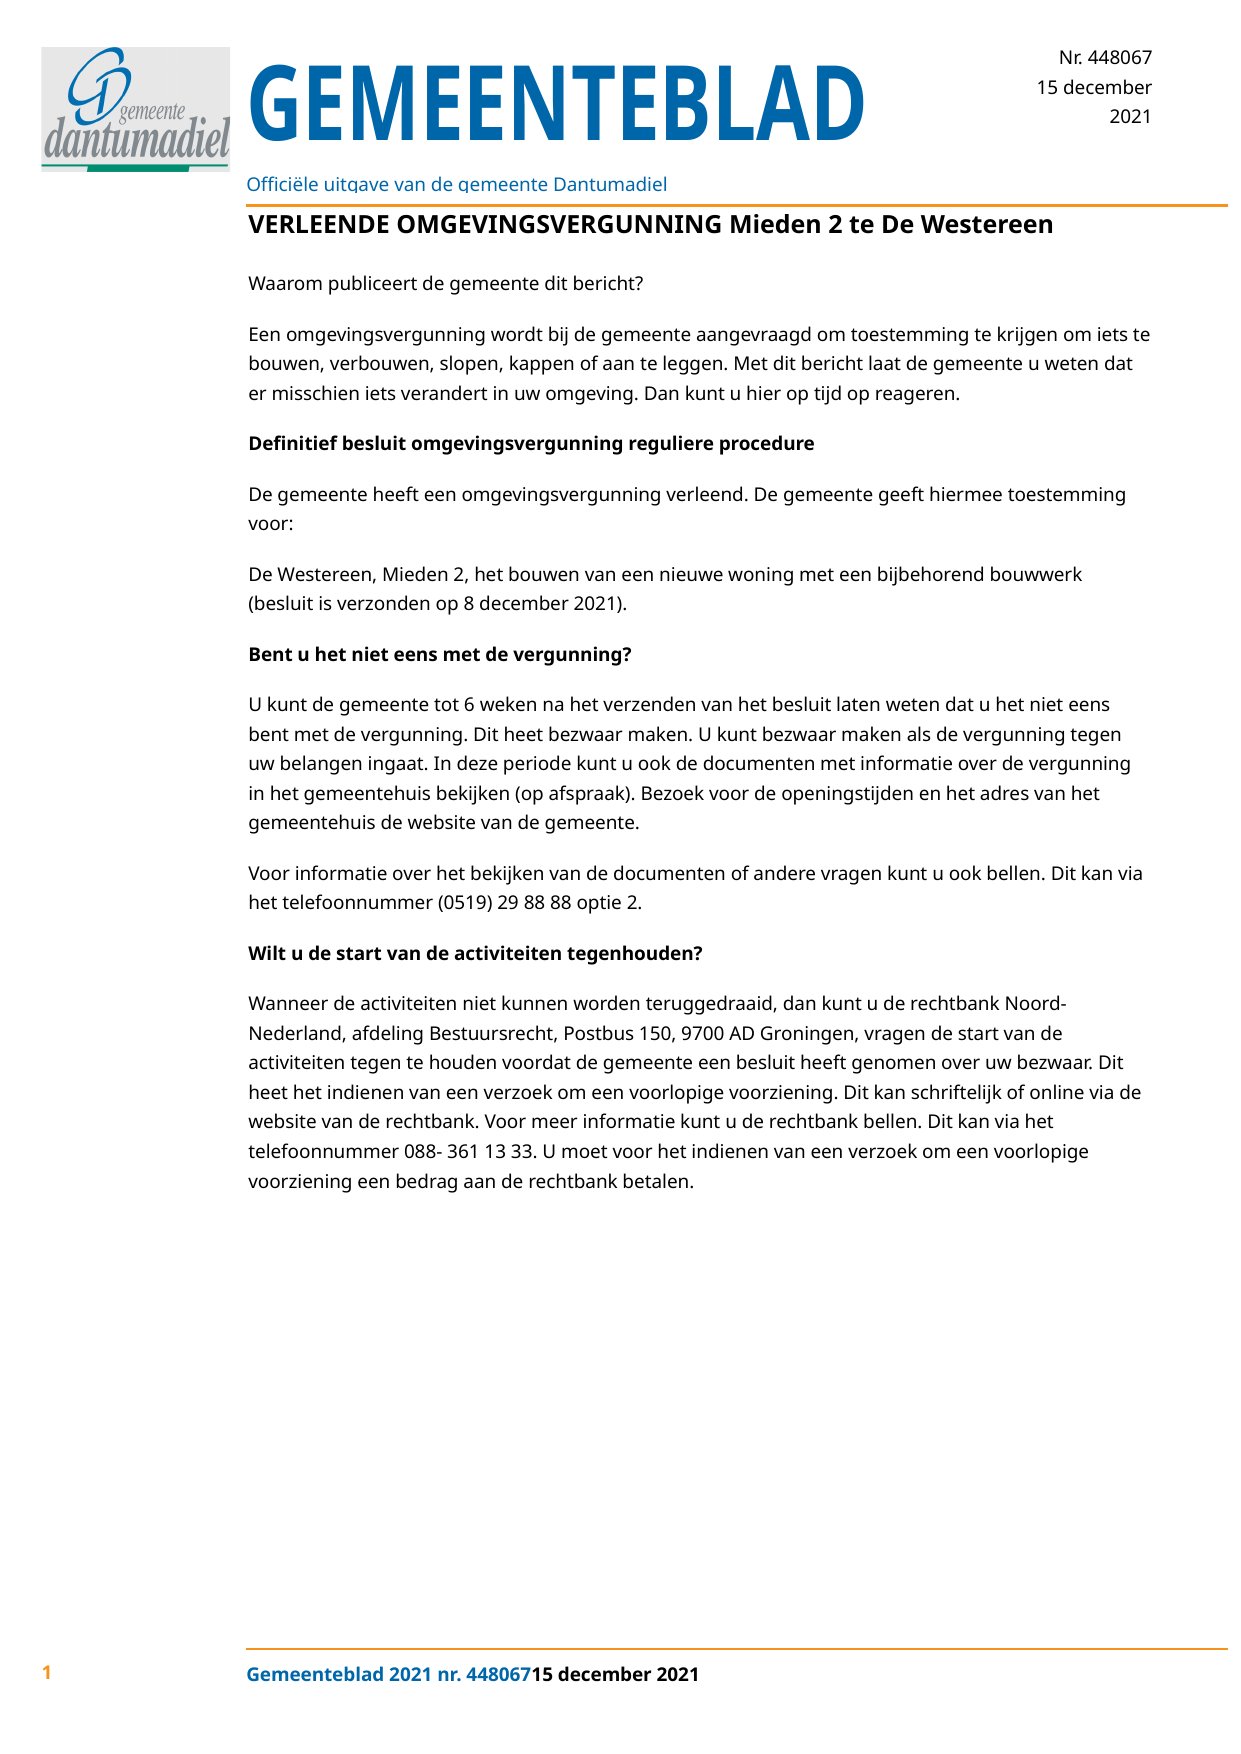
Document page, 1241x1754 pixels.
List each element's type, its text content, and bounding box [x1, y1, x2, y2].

text Wilt u de start van de activiteiten tegenhouden? [248, 940, 1152, 966]
text Wanneer de activiteiten niet kunnen worden teruggedraaid, dan kunt u de rechtbank Noord-Nederland, afdeling Bestuursrecht, Postbus 150, 9700 AD Groningen, vragen de start van de activiteiten tegen te houden voordat de gemeente een besluit heeft genomen over uw bezwaar. Dit heet het indienen van een verzoek om een voorlopige voorziening. Dit kan schriftelijk of online via de website van de rechtbank. Voor meer informatie kunt u de rechtbank bellen. Dit kan via het telefoonnummer 088- 361 13 33. U moet voor het indienen van een verzoek om een voorlopige voorziening een bedrag aan de rechtbank betalen. [248, 990, 1152, 1193]
text Bent u het niet eens met de vergunning? [248, 641, 1152, 666]
text De Westereen, Mieden 2, het bouwen van een nieuwe woning met een bijbehorend bouwwerk (besluit is verzonden op 8 december 2021). [248, 561, 1152, 616]
text De gemeente heeft een omgevingsvergunning verleend. De gemeente geeft hiermee toestemming voor: [248, 481, 1152, 536]
text VERLEENDE OMGEVINGSVERGUNNING Mieden 2 te De Westereen [248, 207, 1152, 241]
text U kunt de gemeente tot 6 weken na het verzenden van het besluit laten weten dat u het niet eens bent met de vergunning. Dit heet bezwaar maken. U kunt bezwaar maken als de vergunning tegen uw belangen ingaat. In deze periode kunt u ook de documenten met informatie over de vergunning in het gemeentehuis bekijken (op afspraak). Bezoek voor de openingstijden en het adres van het gemeentehuis de website van de gemeente. [248, 691, 1152, 835]
text Een omgevingsvergunning wordt bij de gemeente aangevraagd om toestemming te krijgen om iets te bouwen, verbouwen, slopen, kappen of aan te leggen. Met dit bericht laat de gemeente u weten dat er misschien iets verandert in uw omgeving. Dan kunt u hier op tijd op reageren. [248, 321, 1152, 406]
picture [41, 47, 231, 172]
text Waarom publiceert de gemeente dit bericht? [248, 270, 1152, 296]
text Voor informatie over het bekijken van de documenten of andere vragen kunt u ook bellen. Dit kan via het telefoonnummer (0519) 29 88 88 optie 2. [248, 860, 1152, 915]
text Definitief besluit omgevingsvergunning reguliere procedure [248, 430, 1152, 456]
